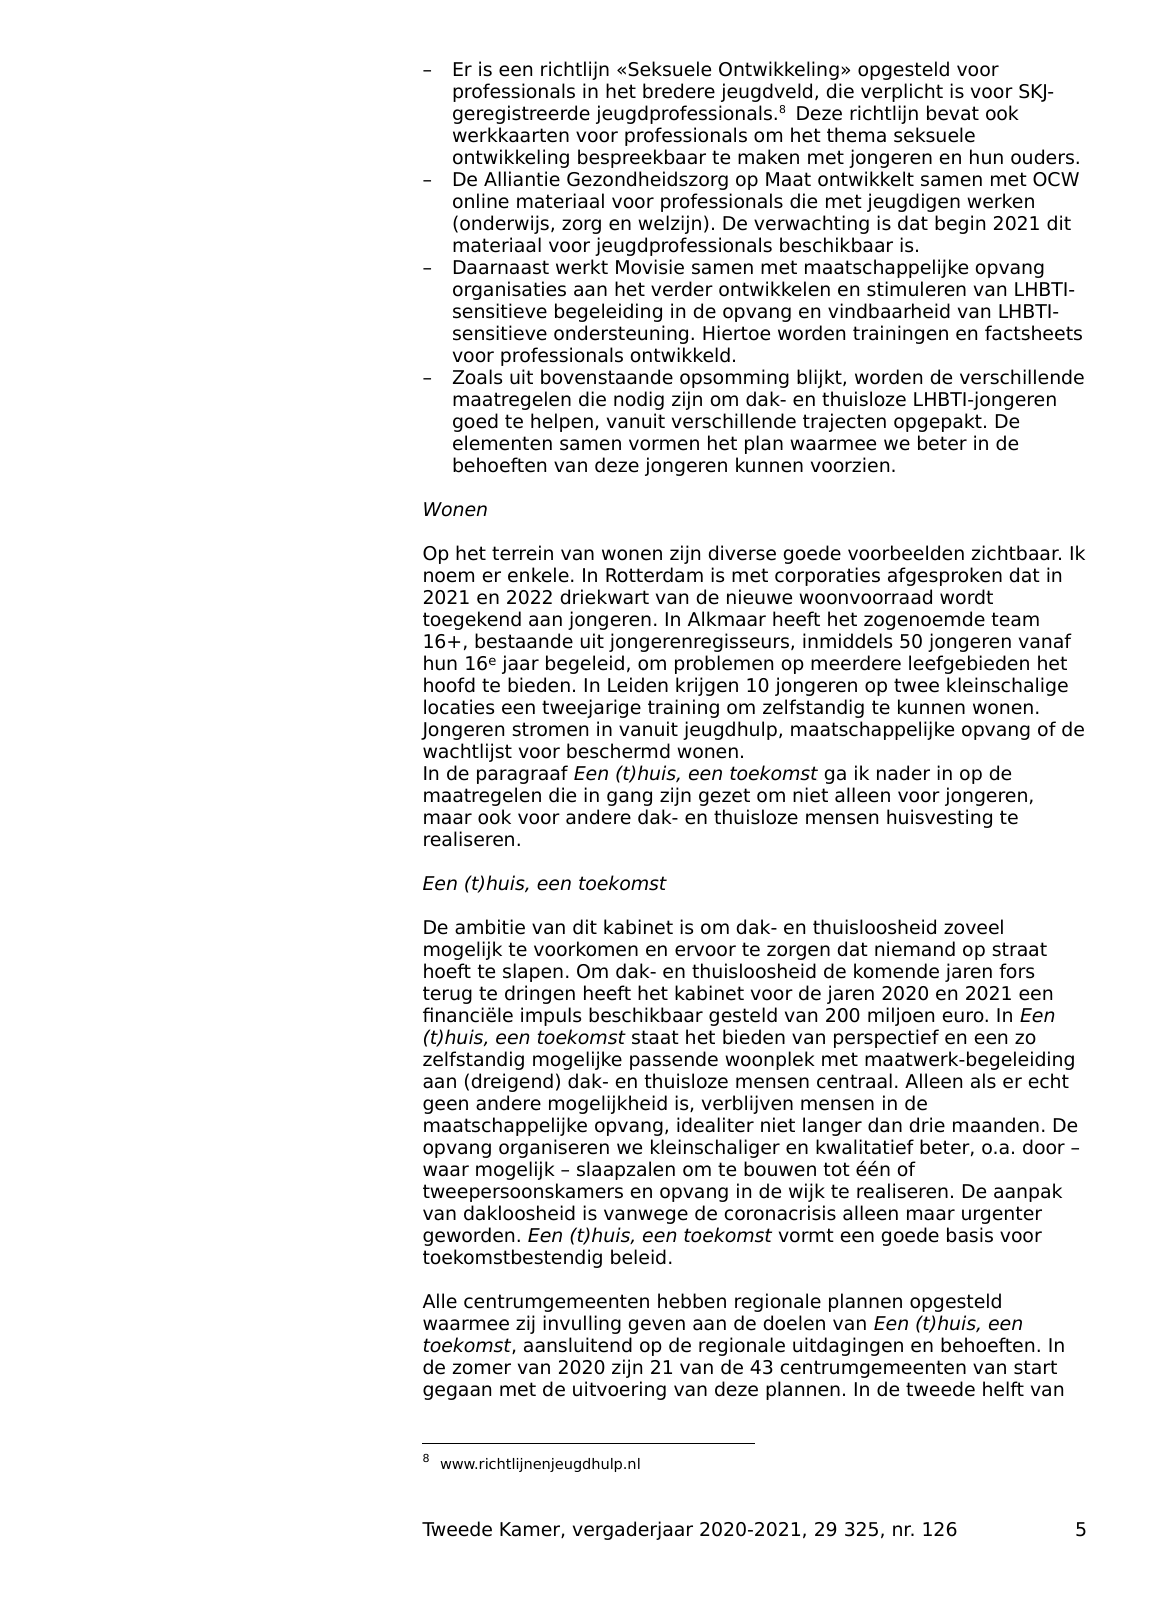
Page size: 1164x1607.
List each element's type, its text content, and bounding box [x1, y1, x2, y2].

text – Zoals uit bovenstaande opsomming blijkt, worden de verschillende maatregelen die nodig zijn om dak- en thuisloze LHBTI-jongeren goed te helpen, vanuit verschillende trajecten opgepakt. De elementen samen vormen het plan waarmee we beter in de behoeften van deze jongeren kunnen voorzien. [422, 367, 1087, 477]
text De ambitie van dit kabinet is om dak- en thuisloosheid zoveel mogelijk te voorkomen en ervoor te zorgen dat niemand op straat hoeft te slapen. Om dak- en thuisloosheid de komende jaren fors terug te dringen heeft het kabinet voor de jaren 2020 en 2021 een financiële impuls beschikbaar gesteld van 200 miljoen euro. In Een (t)huis, een toekomst staat het bieden van perspectief en een zo zelfstandig mogelijke passende woonplek met maatwerk-begeleiding aan (dreigend) dak- en thuisloze mensen centraal. Alleen als er echt geen andere mogelijkheid is, verblijven mensen in de maatschappelijke opvang, idealiter niet langer dan drie maanden. De opvang organiseren we kleinschaliger en kwalitatief beter, o.a. door – waar mogelijk – slaapzalen om te bouwen tot één of tweepersoonskamers en opvang in de wijk te realiseren. De aanpak van dakloosheid is vanwege de coronacrisis alleen maar urgenter geworden. Een (t)huis, een toekomst vormt een goede basis voor toekomstbestendig beleid. [422, 917, 1087, 1269]
text – De Alliantie Gezondheidszorg op Maat ontwikkelt samen met OCW online materiaal voor professionals die met jeugdigen werken (onderwijs, zorg en welzijn). De verwachting is dat begin 2021 dit materiaal voor jeugdprofessionals beschikbaar is. [422, 169, 1087, 257]
text www.richtlijnenjeugdhulp.nl [422, 1452, 1087, 1474]
subtitle Een (t)huis, een toekomst [422, 873, 1087, 895]
text – Daarnaast werkt Movisie samen met maatschappelijke opvang organisaties aan het verder ontwikkelen en stimuleren van LHBTI-sensitieve begeleiding in de opvang en vindbaarheid van LHBTI-sensitieve ondersteuning. Hiertoe worden trainingen en factsheets voor professionals ontwikkeld. [422, 257, 1087, 367]
text Op het terrein van wonen zijn diverse goede voorbeelden zichtbaar. Ik noem er enkele. In Rotterdam is met corporaties afgesproken dat in 2021 en 2022 driekwart van de nieuwe woonvoorraad wordt toegekend aan jongeren. In Alkmaar heeft het zogenoemde team 16+, bestaande uit jongerenregisseurs, inmiddels 50 jongeren vanaf hun 16e jaar begeleid, om problemen op meerdere leefgebieden het hoofd te bieden. In Leiden krijgen 10 jongeren op twee kleinschalige locaties een tweejarige training om zelfstandig te kunnen wonen. Jongeren stromen in vanuit jeugdhulp, maatschappelijke opvang of de wachtlijst voor beschermd wonen. [422, 543, 1087, 763]
subtitle Wonen [422, 499, 1087, 521]
text Alle centrumgemeenten hebben regionale plannen opgesteld waarmee zij invulling geven aan de doelen van Een (t)huis, een toekomst, aansluitend op de regionale uitdagingen en behoeften. In de zomer van 2020 zijn 21 van de 43 centrumgemeenten van start gegaan met de uitvoering van deze plannen. In de tweede helft van [422, 1291, 1087, 1401]
text In de paragraaf Een (t)huis, een toekomst ga ik nader in op de maatregelen die in gang zijn gezet om niet alleen voor jongeren, maar ook voor andere dak- en thuisloze mensen huisvesting te realiseren. [422, 763, 1087, 851]
text – Er is een richtlijn «Seksuele Ontwikkeling» opgesteld voor professionals in het bredere jeugdveld, die verplicht is voor SKJ-geregistreerde jeugdprofessionals. Deze richtlijn bevat ook werkkaarten voor professionals om het thema seksuele ontwikkeling bespreekbaar te maken met jongeren en hun ouders. [422, 59, 1087, 169]
